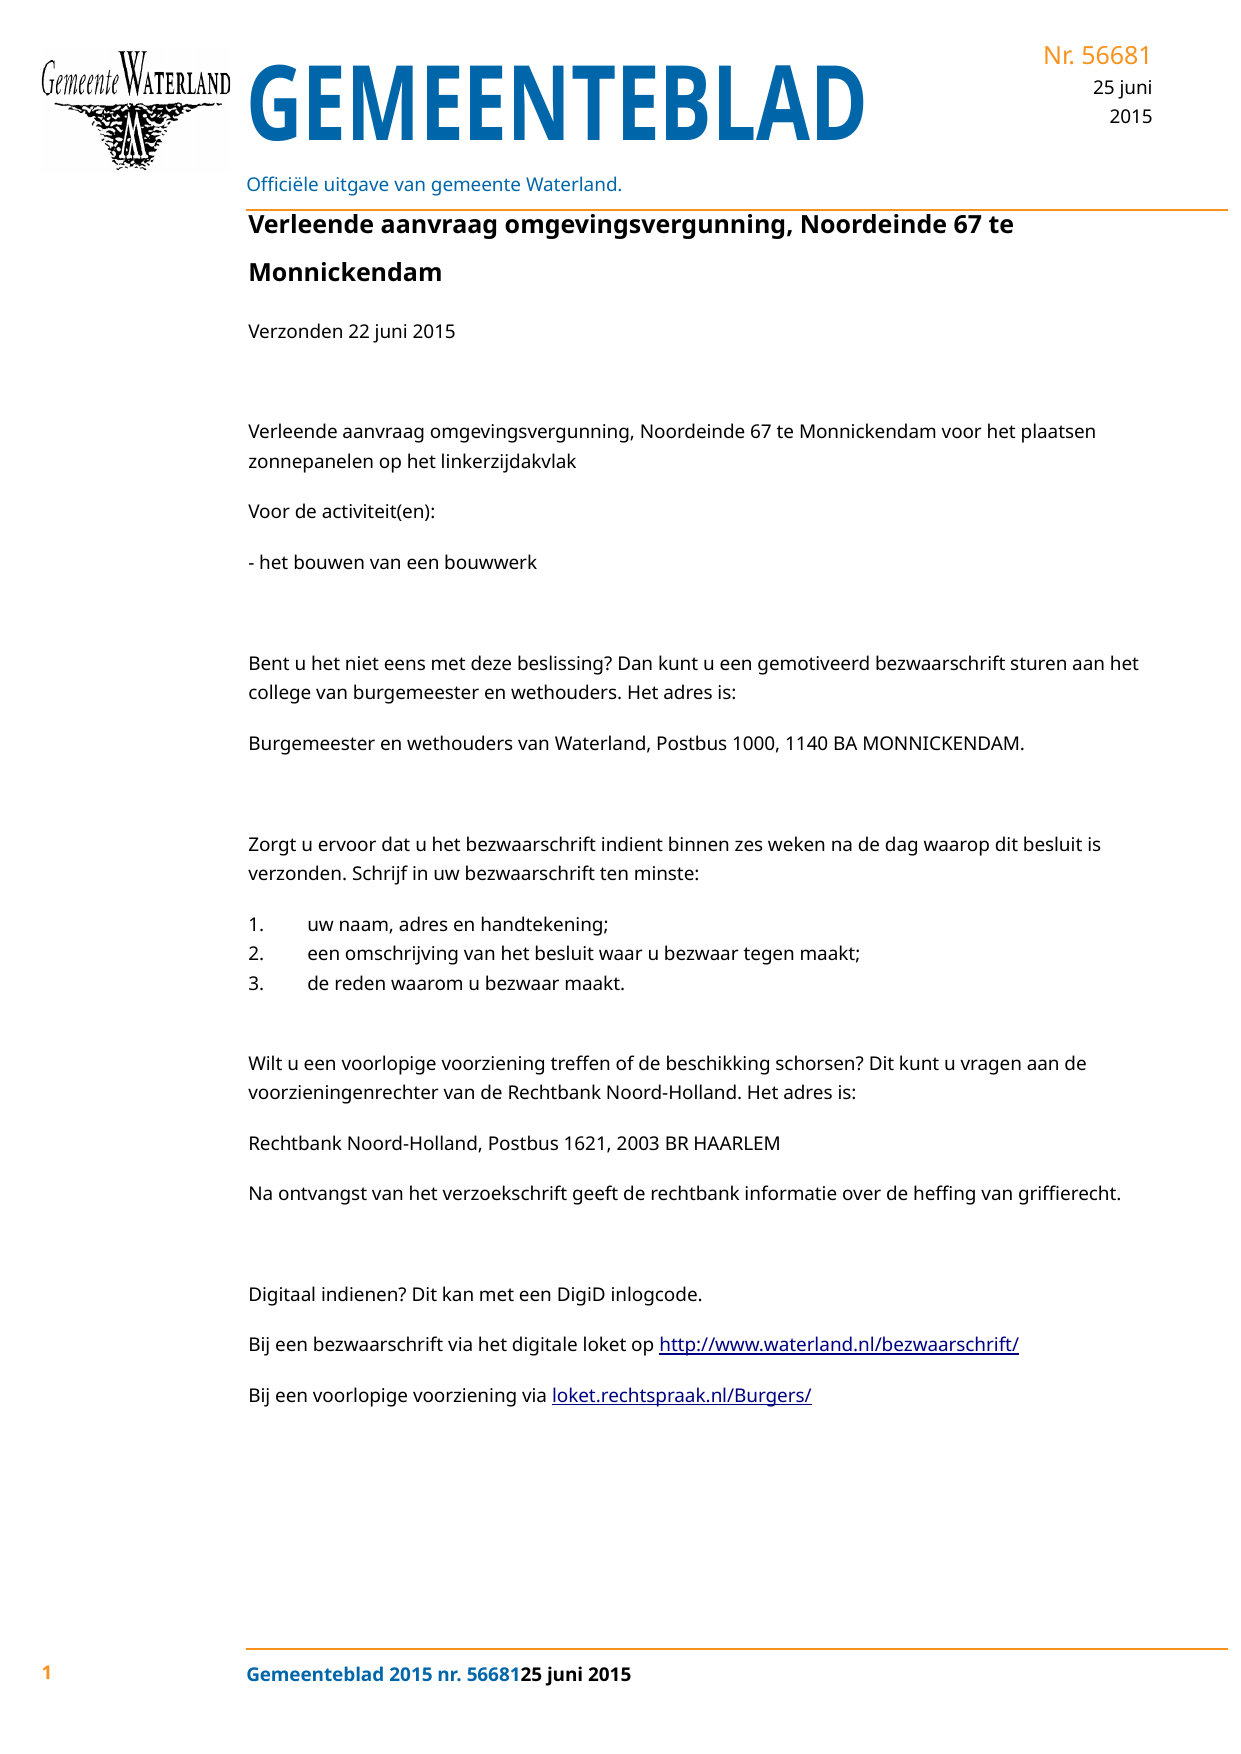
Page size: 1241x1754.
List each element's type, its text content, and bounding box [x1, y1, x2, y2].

list uw naam, adres en handtekening; [248, 911, 1152, 937]
picture [41, 47, 231, 172]
text Bij een voorlopige voorziening via loket.rechtspraak.nl/Burgers/ [248, 1382, 1152, 1408]
text Bent u het niet eens met deze beslissing? Dan kunt u een gemotiveerd bezwaarschrift sturen aan het college van burgemeester en wethouders. Het adres is: [248, 650, 1152, 705]
text Wilt u een voorlopige voorziening treffen of de beschikking schorsen? Dit kunt u vragen aan de voorzieningenrechter van de Rechtbank Noord-Holland. Het adres is: [248, 1050, 1152, 1105]
text Bij een bezwaarschrift via het digitale loket op http://www.waterland.nl/bezwaarschrift/ [248, 1332, 1152, 1357]
text Burgemeester en wethouders van Waterland, Postbus 1000, 1140 BA MONNICKENDAM. [248, 730, 1152, 756]
list een omschrijving van het besluit waar u bezwaar tegen maakt; [248, 940, 1152, 966]
text Zorgt u ervoor dat u het bezwaarschrift indient binnen zes weken na de dag waarop dit besluit is verzonden. Schrijf in uw bezwaarschrift ten minste: [248, 831, 1152, 886]
text Digitaal indienen? Dit kan met een DigiD inlogcode. [248, 1281, 1152, 1307]
text Voor de activiteit(en): [248, 499, 1152, 524]
text Na ontvangst van het verzoekschrift geeft de rechtbank informatie over de heffing van griffierecht. [248, 1180, 1152, 1206]
text - het bouwen van een bouwwerk [248, 549, 1152, 575]
text Rechtbank Noord-Holland, Postbus 1621, 2003 BR HAARLEM [248, 1130, 1152, 1156]
text Verzonden 22 juni 2015 [248, 318, 1152, 344]
list de reden waarom u bezwaar maakt. [248, 970, 1152, 996]
text Verleende aanvraag omgevingsvergunning, Noordeinde 67 te Monnickendam [248, 211, 1152, 288]
text Verleende aanvraag omgevingsvergunning, Noordeinde 67 te Monnickendam voor het plaatsen zonnepanelen op het linkerzijdakvlak [248, 419, 1152, 474]
